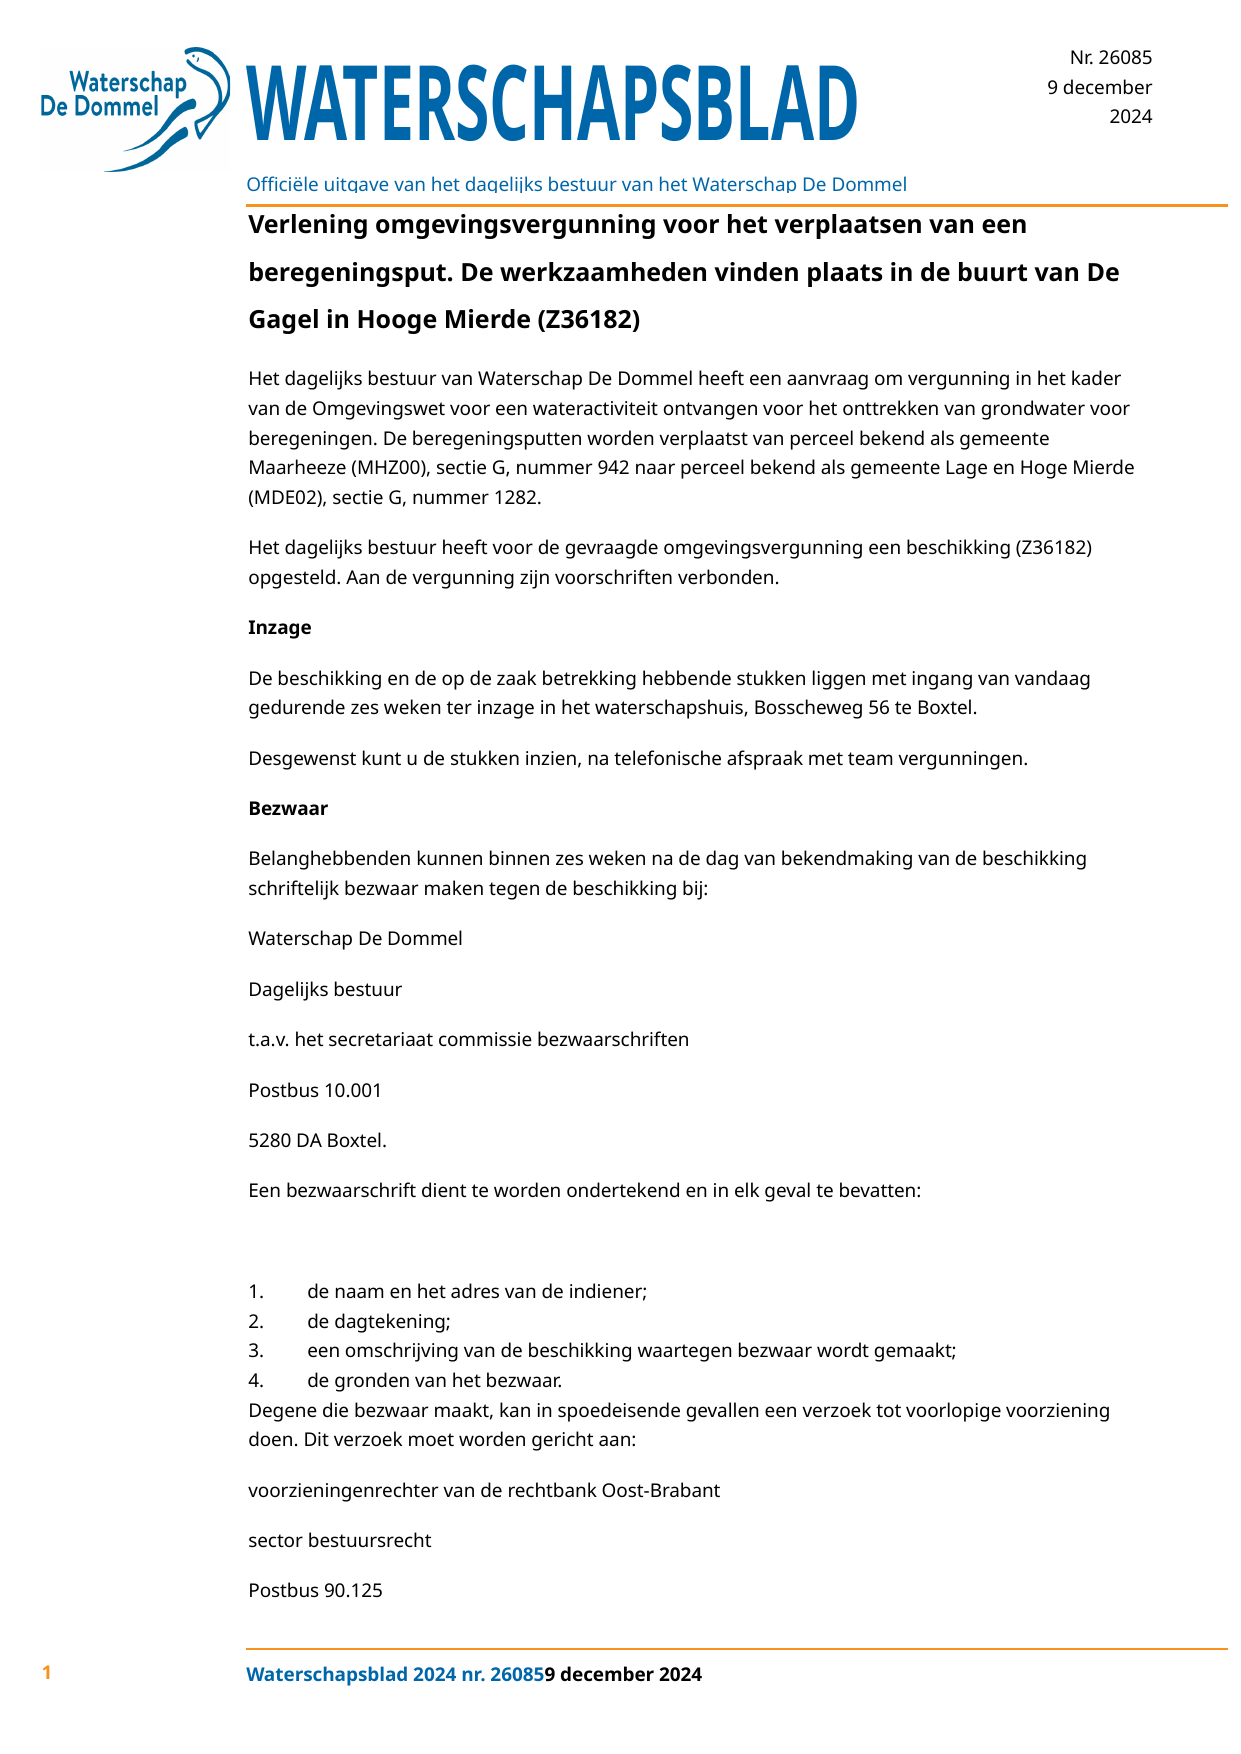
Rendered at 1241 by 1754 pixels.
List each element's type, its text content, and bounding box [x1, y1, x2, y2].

text voorzieningenrechter van de rechtbank Oost-Brabant [248, 1477, 1152, 1502]
text Het dagelijks bestuur heeft voor de gevraagde omgevingsvergunning een beschikking (Z36182) opgesteld. Aan de vergunning zijn voorschriften verbonden. [248, 534, 1152, 589]
picture [45, 99, 51, 111]
text Het dagelijks bestuur van Waterschap De Dommel heeft een aanvraag om vergunning in het kader van de Omgevingswet voor een wateractiviteit ontvangen voor het onttrekken van grondwater voor beregeningen. De beregeningsputten worden verplaatst van perceel bekend als gemeente Maarheeze (MHZ00), sectie G, nummer 942 naar perceel bekend als gemeente Lage en Hoge Mierde (MDE02), sectie G, nummer 1282. [248, 366, 1152, 509]
text t.a.v. het secretariaat commissie bezwaarschriften [248, 1026, 1152, 1052]
picture [198, 118, 210, 131]
text Een bezwaarschrift dient te worden ondertekend en in elk geval te bevatten: [248, 1178, 1152, 1203]
text Postbus 90.125 [248, 1578, 1152, 1603]
list de dagtekening; [248, 1308, 1152, 1334]
list de naam en het adres van de indiener; [248, 1278, 1152, 1304]
text Postbus 10.001 [248, 1077, 1152, 1102]
text Bezwaar [248, 795, 1152, 821]
text Degene die bezwaar maakt, kan in spoedeisende gevallen een verzoek tot voorlopige voorziening doen. Dit verzoek moet worden gericht aan: [248, 1397, 1152, 1452]
text 5280 DA Boxtel. [248, 1127, 1152, 1153]
text Waterschap De Dommel [248, 926, 1152, 951]
text Inzage [248, 614, 1152, 640]
picture [41, 47, 231, 172]
text De beschikking en de op de zaak betrekking hebbende stukken liggen met ingang van vandaag gedurende zes weken ter inzage in het waterschapshuis, Bosscheweg 56 te Boxtel. [248, 665, 1152, 720]
list de gronden van het bezwaar. [248, 1367, 1152, 1393]
list een omschrijving van de beschikking waartegen bezwaar wordt gemaakt; [248, 1338, 1152, 1363]
text Belanghebbenden kunnen binnen zes weken na de dag van bekendmaking van de beschikking schriftelijk bezwaar maken tegen de beschikking bij: [248, 846, 1152, 901]
text Dagelijks bestuur [248, 976, 1152, 1002]
text sector bestuursrecht [248, 1527, 1152, 1553]
text Desgewenst kunt u de stukken inzien, na telefonische afspraak met team vergunningen. [248, 745, 1152, 770]
picture [204, 47, 231, 76]
text Verlening omgevingsvergunning voor het verplaatsen van een beregeningsput. De werkzaamheden vinden plaats in de buurt van De Gagel in Hooge Mierde (Z36182) [248, 207, 1152, 336]
